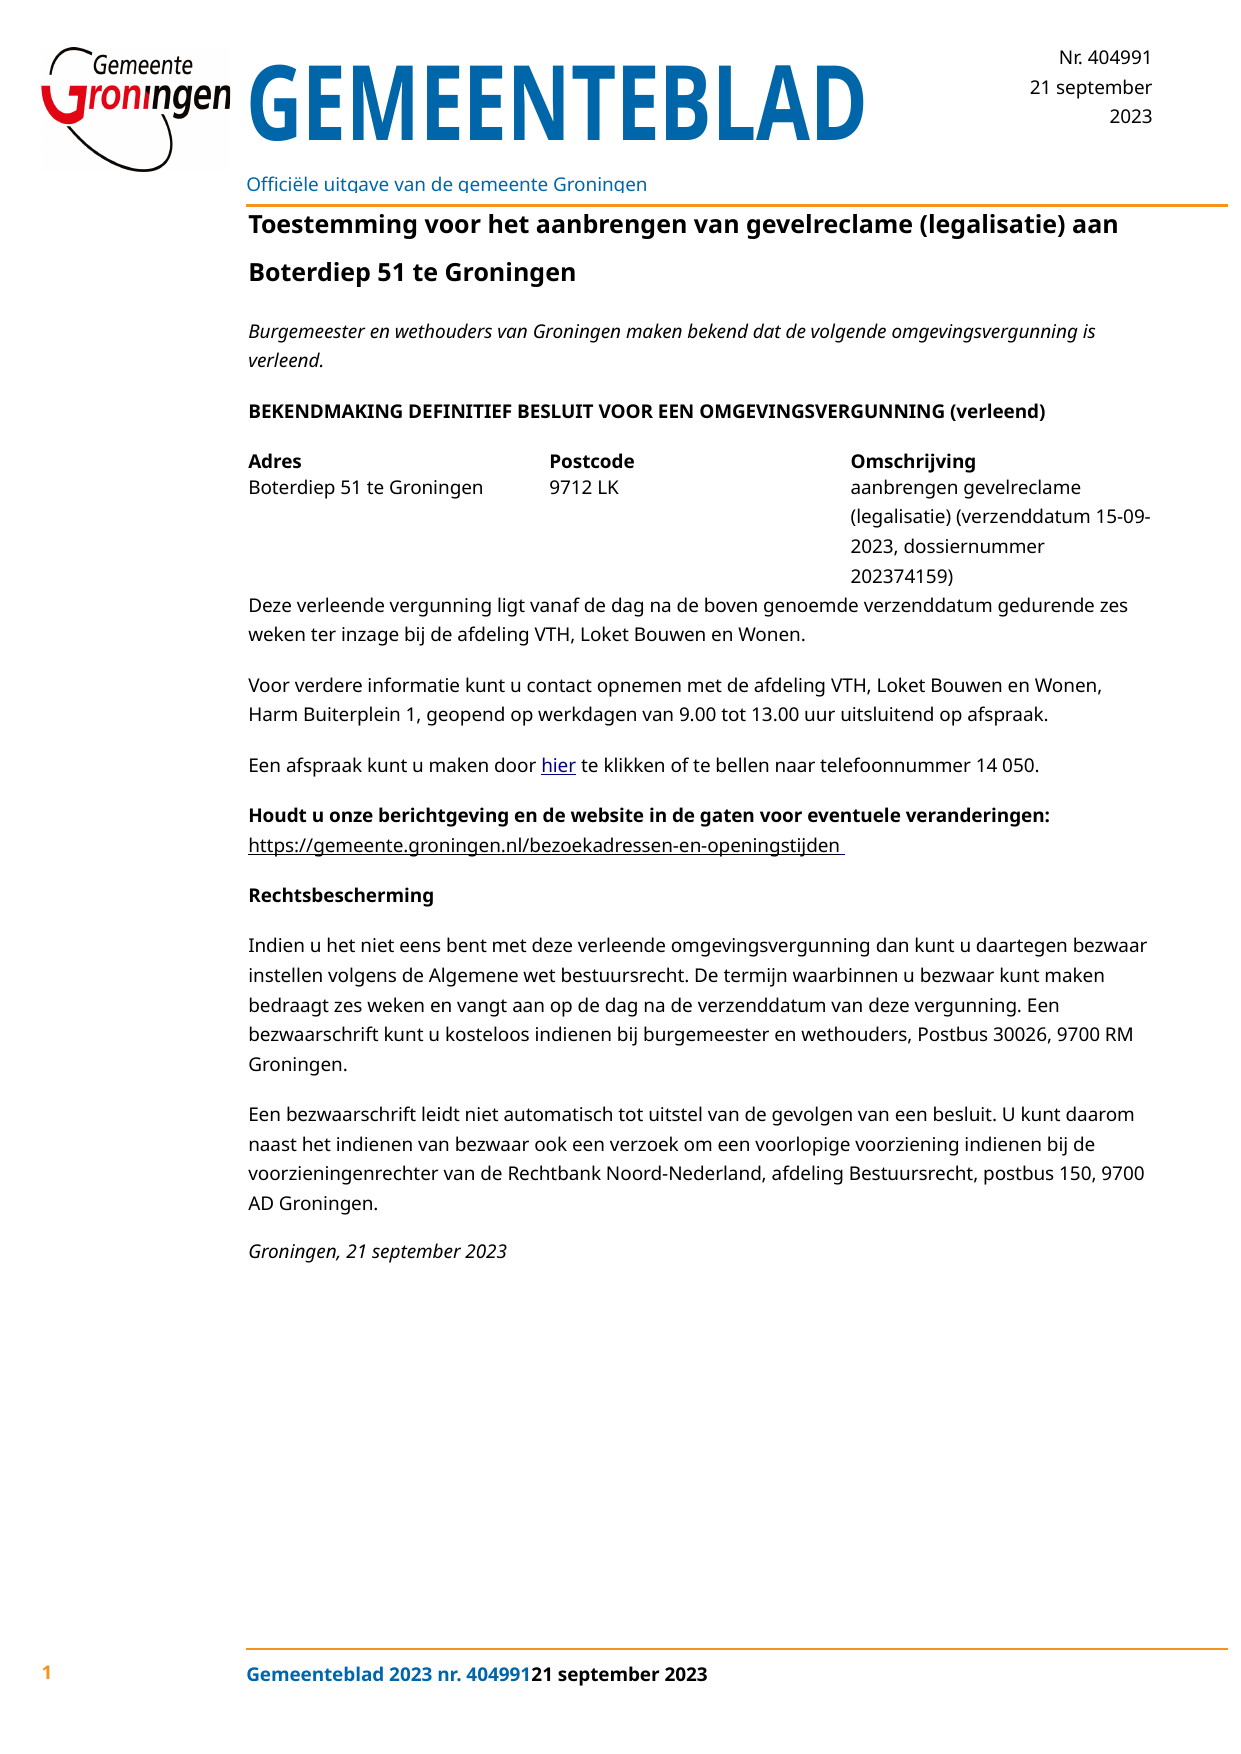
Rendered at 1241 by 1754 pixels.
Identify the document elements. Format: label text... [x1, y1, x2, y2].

text Groningen, 21 september 2023 [248, 1238, 1152, 1264]
text Burgemeester en wethouders van Groningen maken bekend dat de volgende omgevingsvergunning is verleend. [248, 318, 1152, 373]
text Een afspraak kunt u maken door hier te klikken of te bellen naar telefoonnummer 14 050. [248, 752, 1152, 778]
table_cell aanbrengen gevelreclame (legalisatie) (verzenddatum 15-09-2023, dossiernummer 202374159) [850, 474, 1152, 589]
text Rechtsbescherming [248, 882, 1152, 908]
table_cell Boterdiep 51 te Groningen [248, 474, 549, 589]
text Toestemming voor het aanbrengen van gevelreclame (legalisatie) aan Boterdiep 51 te Groningen [248, 207, 1152, 288]
table_cell 9712 LK [549, 474, 850, 589]
text BEKENDMAKING DEFINITIEF BESLUIT VOOR EEN OMGEVINGSVERGUNNING (verleend) [248, 398, 1152, 424]
table_header Postcode [549, 449, 850, 474]
text Indien u het niet eens bent met deze verleende omgevingsvergunning dan kunt u daartegen bezwaar instellen volgens de Algemene wet bestuursrecht. De termijn waarbinnen u bezwaar kunt maken bedraagt zes weken en vangt aan op de dag na de verzenddatum van deze vergunning. Een bezwaarschrift kunt u kosteloos indienen bij burgemeester en wethouders, Postbus 30026, 9700 RM Groningen. [248, 933, 1152, 1077]
table_header Omschrijving [850, 449, 1152, 474]
text Houdt u onze berichtgeving en de website in de gaten voor eventuele veranderingen: https://gemeente.groningen.nl/bezoekadressen-en-openingstijden [248, 802, 1152, 858]
text Een bezwaarschrift leidt niet automatisch tot uitstel van de gevolgen van een besluit. U kunt daarom naast het indienen van bezwaar ook een verzoek om een voorlopige voorziening indienen bij de voorzieningenrechter van de Rechtbank Noord-Nederland, afdeling Bestuursrecht, postbus 150, 9700 AD Groningen. [248, 1101, 1152, 1216]
table_header Adres [248, 449, 549, 474]
text Voor verdere informatie kunt u contact opnemen met de afdeling VTH, Loket Bouwen en Wonen, Harm Buiterplein 1, geopend op werkdagen van 9.00 tot 13.00 uur uitsluitend op afspraak. [248, 672, 1152, 727]
picture [41, 47, 231, 172]
text Deze verleende vergunning ligt vanaf de dag na de boven genoemde verzenddatum gedurende zes weken ter inzage bij de afdeling VTH, Loket Bouwen en Wonen. [248, 592, 1152, 647]
